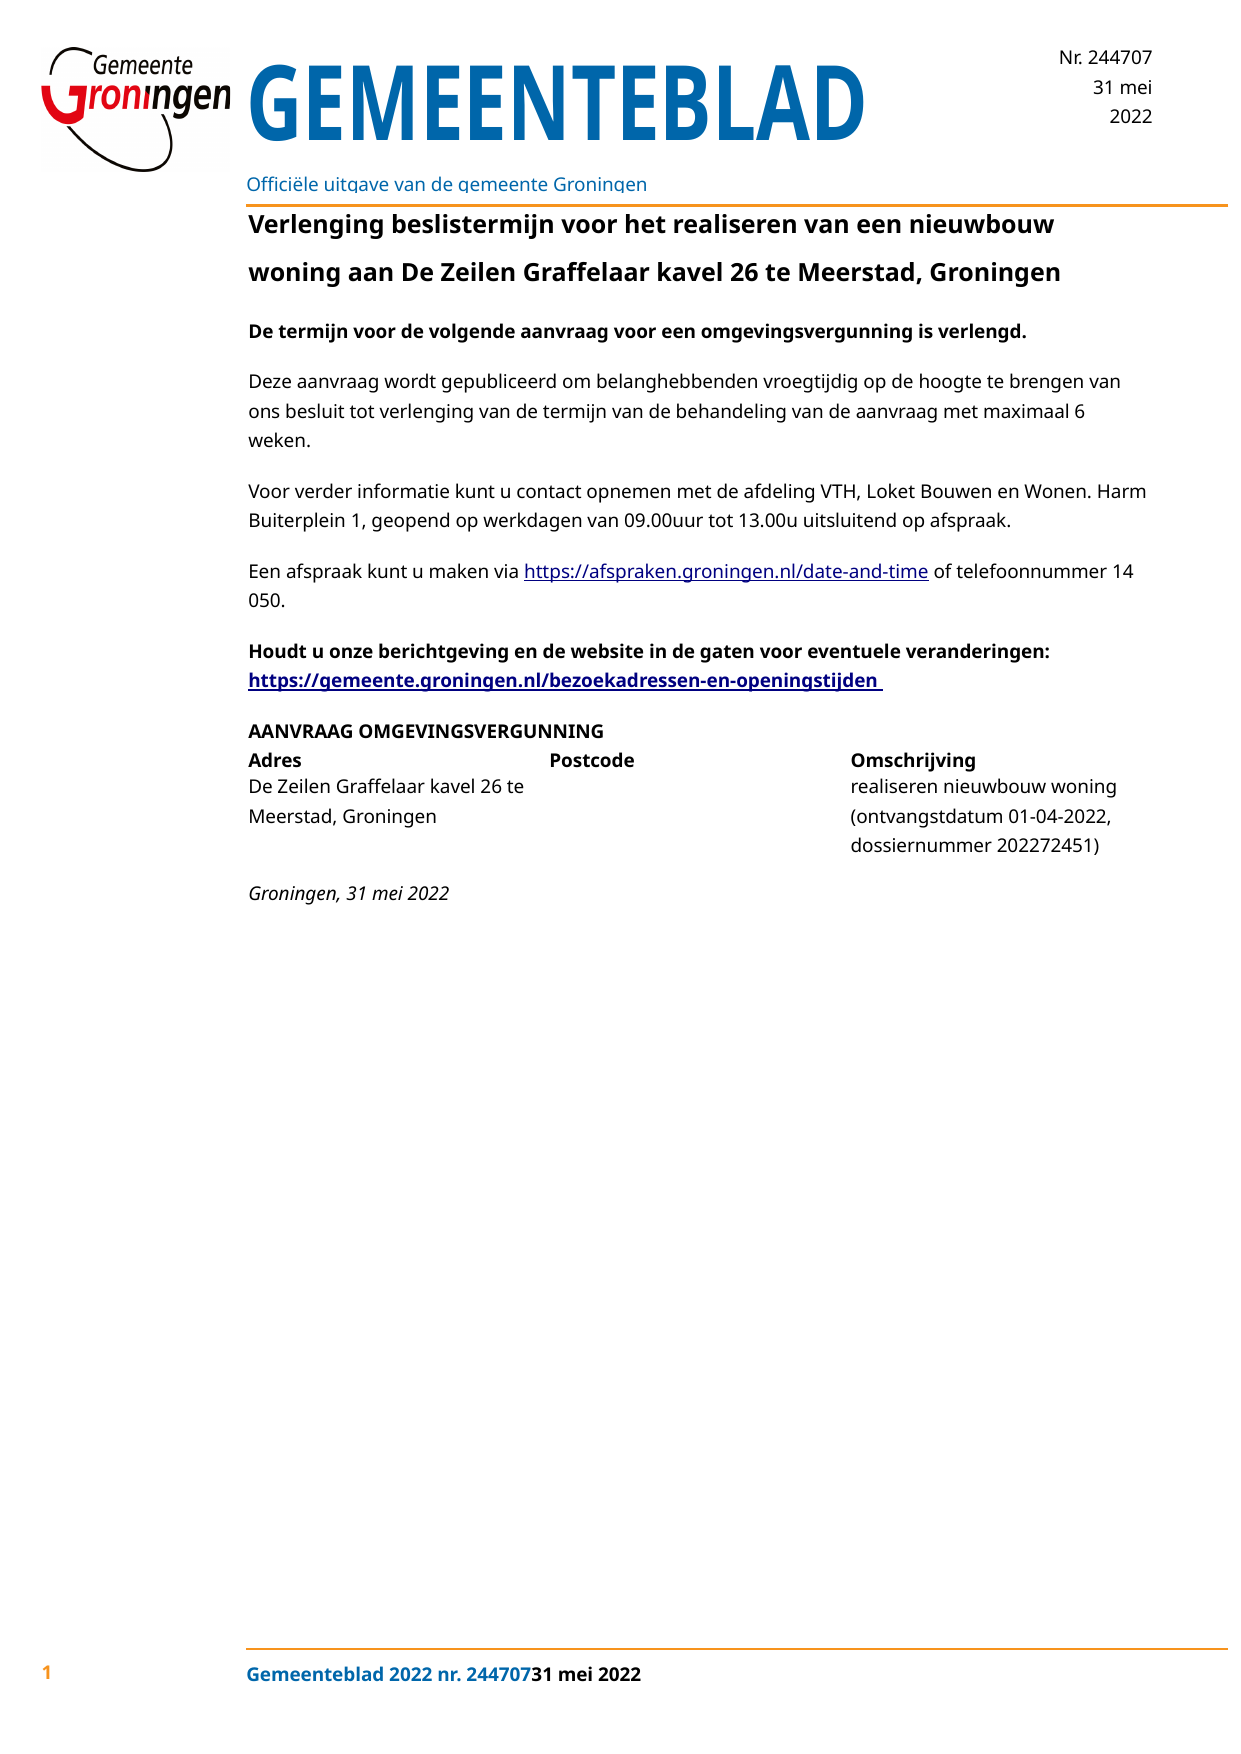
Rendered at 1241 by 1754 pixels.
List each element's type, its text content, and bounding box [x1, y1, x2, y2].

text Houdt u onze berichtgeving en de website in de gaten voor eventuele veranderingen: https://gemeente.groningen.nl/bezoekadressen-en-openingstijden [248, 638, 1152, 693]
picture [41, 47, 231, 172]
text Verlenging beslistermijn voor het realiseren van een nieuwbouw woning aan De Zeilen Graffelaar kavel 26 te Meerstad, Groningen [248, 207, 1152, 288]
table_cell realiseren nieuwbouw woning (ontvangstdatum 01-04-2022, dossiernummer 202272451) [850, 773, 1152, 858]
text AANVRAAG OMGEVINGSVERGUNNING [248, 718, 1152, 744]
table_cell [549, 773, 850, 858]
text Groningen, 31 mei 2022 [248, 880, 1152, 905]
table_header Adres [248, 748, 549, 773]
text Een afspraak kunt u maken via https://afspraken.groningen.nl/date-and-time of telefoonnummer 14 050. [248, 558, 1152, 613]
table_header Postcode [549, 748, 850, 773]
table_header Omschrijving [850, 748, 1152, 773]
text Voor verder informatie kunt u contact opnemen met de afdeling VTH, Loket Bouwen en Wonen. Harm Buiterplein 1, geopend op werkdagen van 09.00uur tot 13.00u uitsluitend op afspraak. [248, 478, 1152, 533]
text Deze aanvraag wordt gepubliceerd om belanghebbenden vroegtijdig op de hoogte te brengen van ons besluit tot verlenging van de termijn van de behandeling van de aanvraag met maximaal 6 weken. [248, 368, 1152, 453]
text De termijn voor de volgende aanvraag voor een omgevingsvergunning is verlengd. [248, 318, 1152, 344]
table_cell De Zeilen Graffelaar kavel 26 te Meerstad, Groningen [248, 773, 549, 858]
